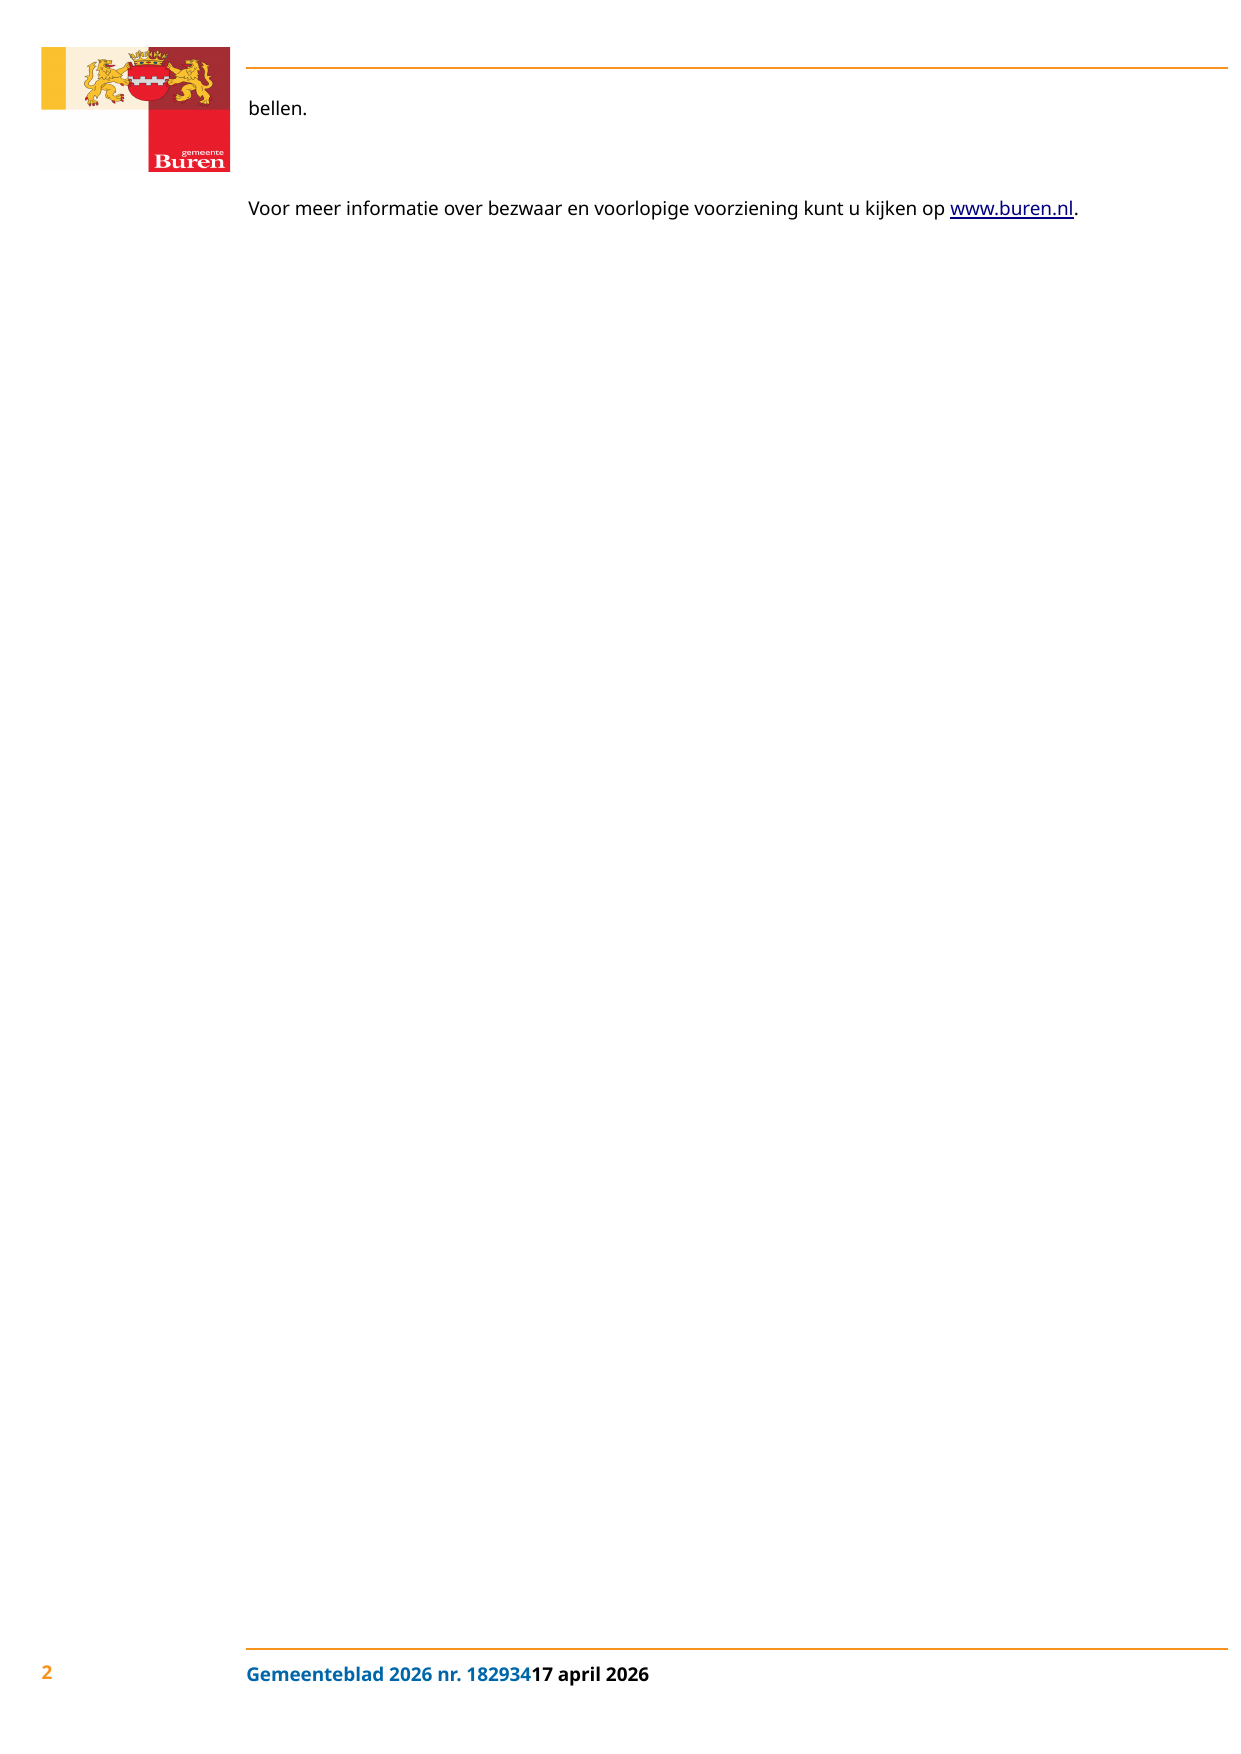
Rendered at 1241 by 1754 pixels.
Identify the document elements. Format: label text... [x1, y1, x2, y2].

text bellen. [248, 95, 1152, 121]
text Voor meer informatie over bezwaar en voorlopige voorziening kunt u kijken op www.buren.nl. [248, 196, 1152, 221]
picture [41, 47, 231, 172]
